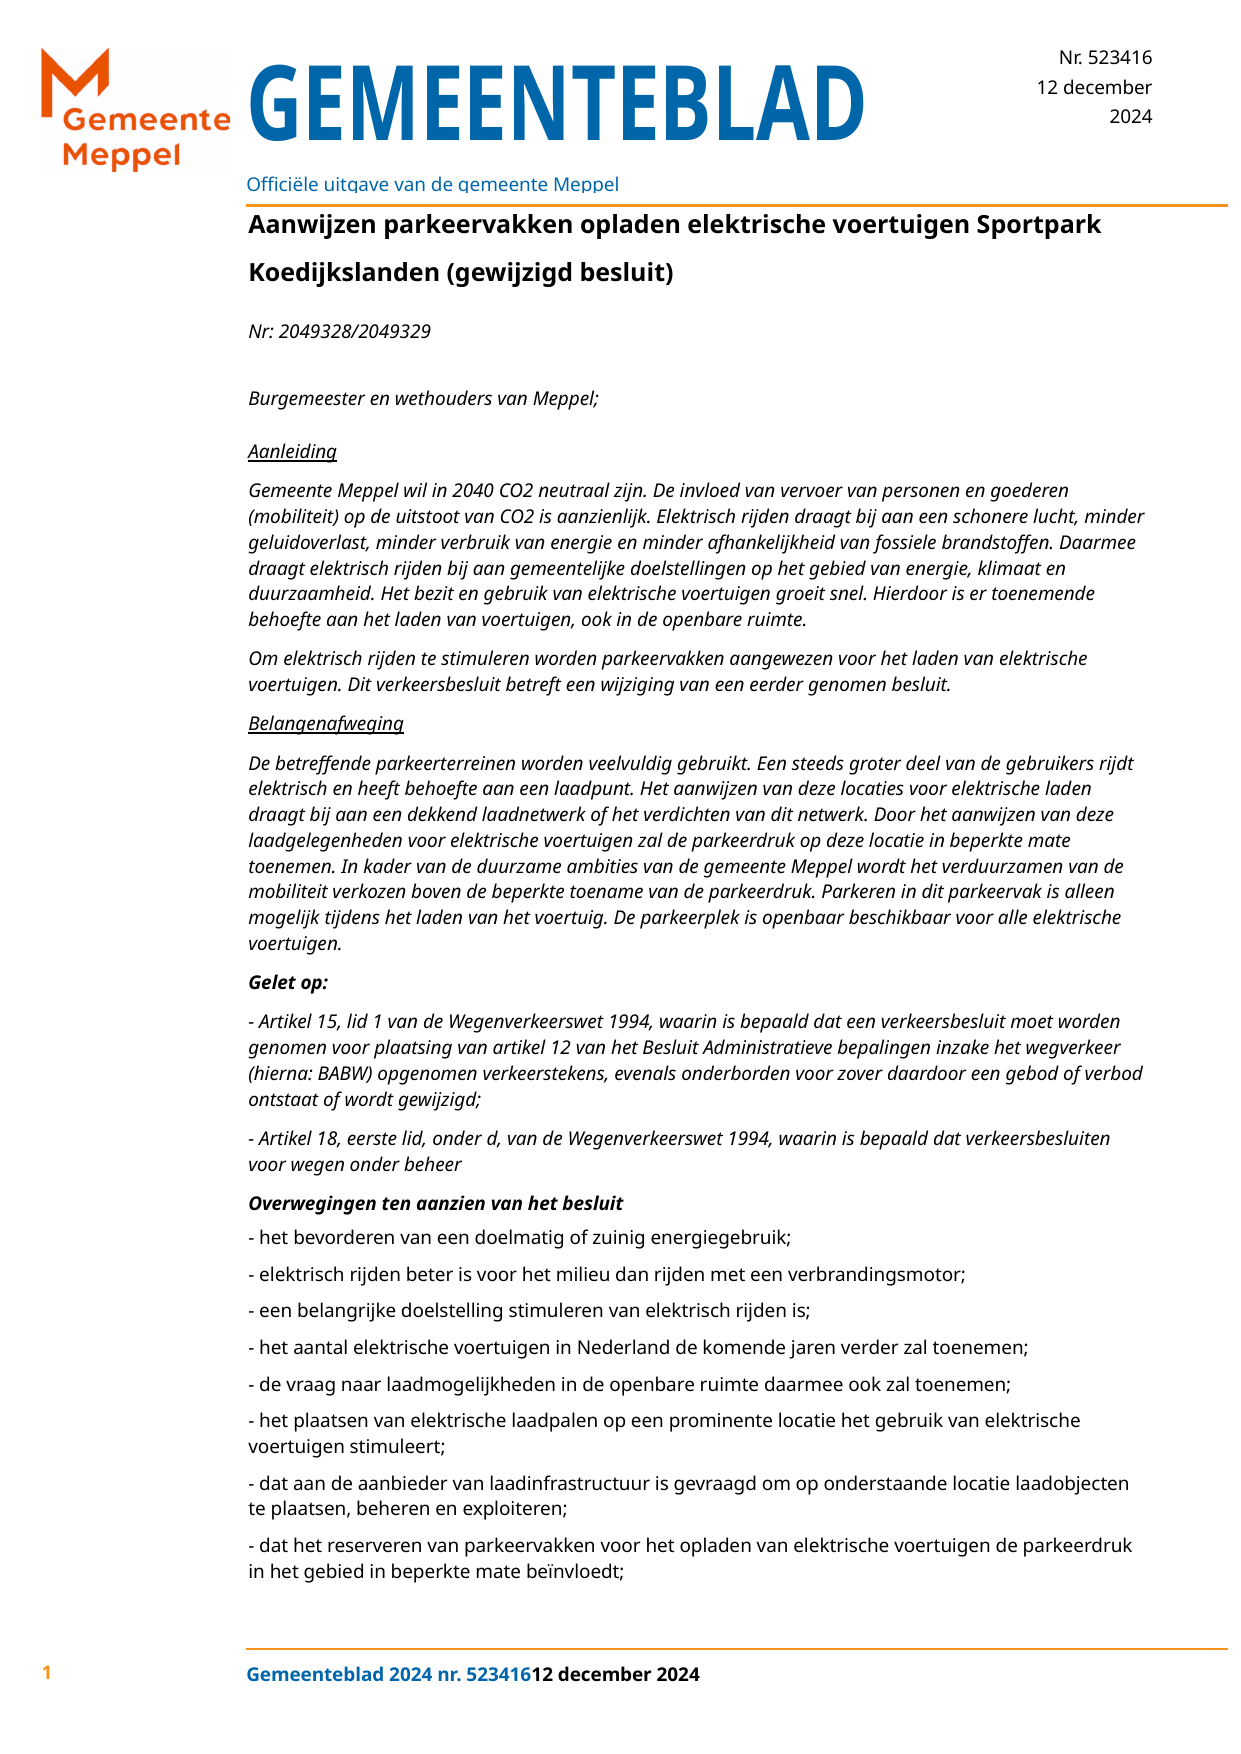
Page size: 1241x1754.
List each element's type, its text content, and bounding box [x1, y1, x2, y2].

text De betreffende parkeerterreinen worden veelvuldig gebruikt. Een steeds groter deel van de gebruikers rijdt elektrisch en heeft behoefte aan een laadpunt. Het aanwijzen van deze locaties voor elektrische laden draagt bij aan een dekkend laadnetwerk of het verdichten van dit netwerk. Door het aanwijzen van deze laadgelegenheden voor elektrische voertuigen zal de parkeerdruk op deze locatie in beperkte mate toenemen. In kader van de duurzame ambities van de gemeente Meppel wordt het verduurzamen van de mobiliteit verkozen boven de beperkte toename van de parkeerdruk. Parkeren in dit parkeervak is alleen mogelijk tijdens het laden van het voertuig. De parkeerplek is openbaar beschikbaar voor alle elektrische voertuigen. [248, 750, 1152, 956]
text - een belangrijke doelstelling stimuleren van elektrisch rijden is; [248, 1297, 1152, 1323]
text - elektrisch rijden beter is voor het milieu dan rijden met een verbrandingsmotor; [248, 1261, 1152, 1286]
text Burgemeester en wethouders van Meppel; [248, 386, 1152, 411]
text - Artikel 18, eerste lid, onder d, van de Wegenverkeerswet 1994, waarin is bepaald dat verkeersbesluiten voor wegen onder beheer [248, 1125, 1152, 1176]
text Gemeente Meppel wil in 2040 CO2 neutraal zijn. De invloed van vervoer van personen en goederen (mobiliteit) op de uitstoot van CO2 is aanzienlijk. Elektrisch rijden draagt bij aan een schonere lucht, minder geluidoverlast, minder verbruik van energie en minder afhankelijkheid van fossiele brandstoffen. Daarmee draagt elektrisch rijden bij aan gemeentelijke doelstellingen op het gebied van energie, klimaat en duurzaamheid. Het bezit en gebruik van elektrische voertuigen groeit snel. Hierdoor is er toenemende behoefte aan het laden van voertuigen, ook in de openbare ruimte. [248, 478, 1152, 632]
text Overwegingen ten aanzien van het besluit [248, 1190, 1152, 1216]
text - dat aan de aanbieder van laadinfrastructuur is gevraagd om op onderstaande locatie laadobjecten te plaatsen, beheren en exploiteren; [248, 1470, 1152, 1521]
text - Artikel 15, lid 1 van de Wegenverkeerswet 1994, waarin is bepaald dat een verkeersbesluit moet worden genomen voor plaatsing van artikel 12 van het Besluit Administratieve bepalingen inzake het wegverkeer (hierna: BABW) opgenomen verkeerstekens, evenals onderborden voor zover daardoor een gebod of verbod ontstaat of wordt gewijzigd; [248, 1008, 1152, 1111]
text - het aantal elektrische voertuigen in Nederland de komende jaren verder zal toenemen; [248, 1334, 1152, 1360]
picture [41, 47, 231, 172]
text - het plaatsen van elektrische laadpalen op een prominente locatie het gebruik van elektrische voertuigen stimuleert; [248, 1407, 1152, 1459]
text Gelet op: [248, 969, 1152, 995]
text - dat het reserveren van parkeervakken voor het opladen van elektrische voertuigen de parkeerdruk in het gebied in beperkte mate beïnvloedt; [248, 1532, 1152, 1584]
text Om elektrisch rijden te stimuleren worden parkeervakken aangewezen voor het laden van elektrische voertuigen. Dit verkeersbesluit betreft een wijziging van een eerder genomen besluit. [248, 646, 1152, 697]
text Aanleiding [248, 438, 1152, 464]
text - het bevorderen van een doelmatig of zuinig energiegebruik; [248, 1224, 1152, 1250]
text Nr: 2049328/2049329 [248, 318, 1152, 344]
text - de vraag naar laadmogelijkheden in de openbare ruimte daarmee ook zal toenemen; [248, 1371, 1152, 1396]
text Belangenafweging [248, 711, 1152, 736]
text Aanwijzen parkeervakken opladen elektrische voertuigen Sportpark Koedijkslanden (gewijzigd besluit) [248, 207, 1152, 288]
